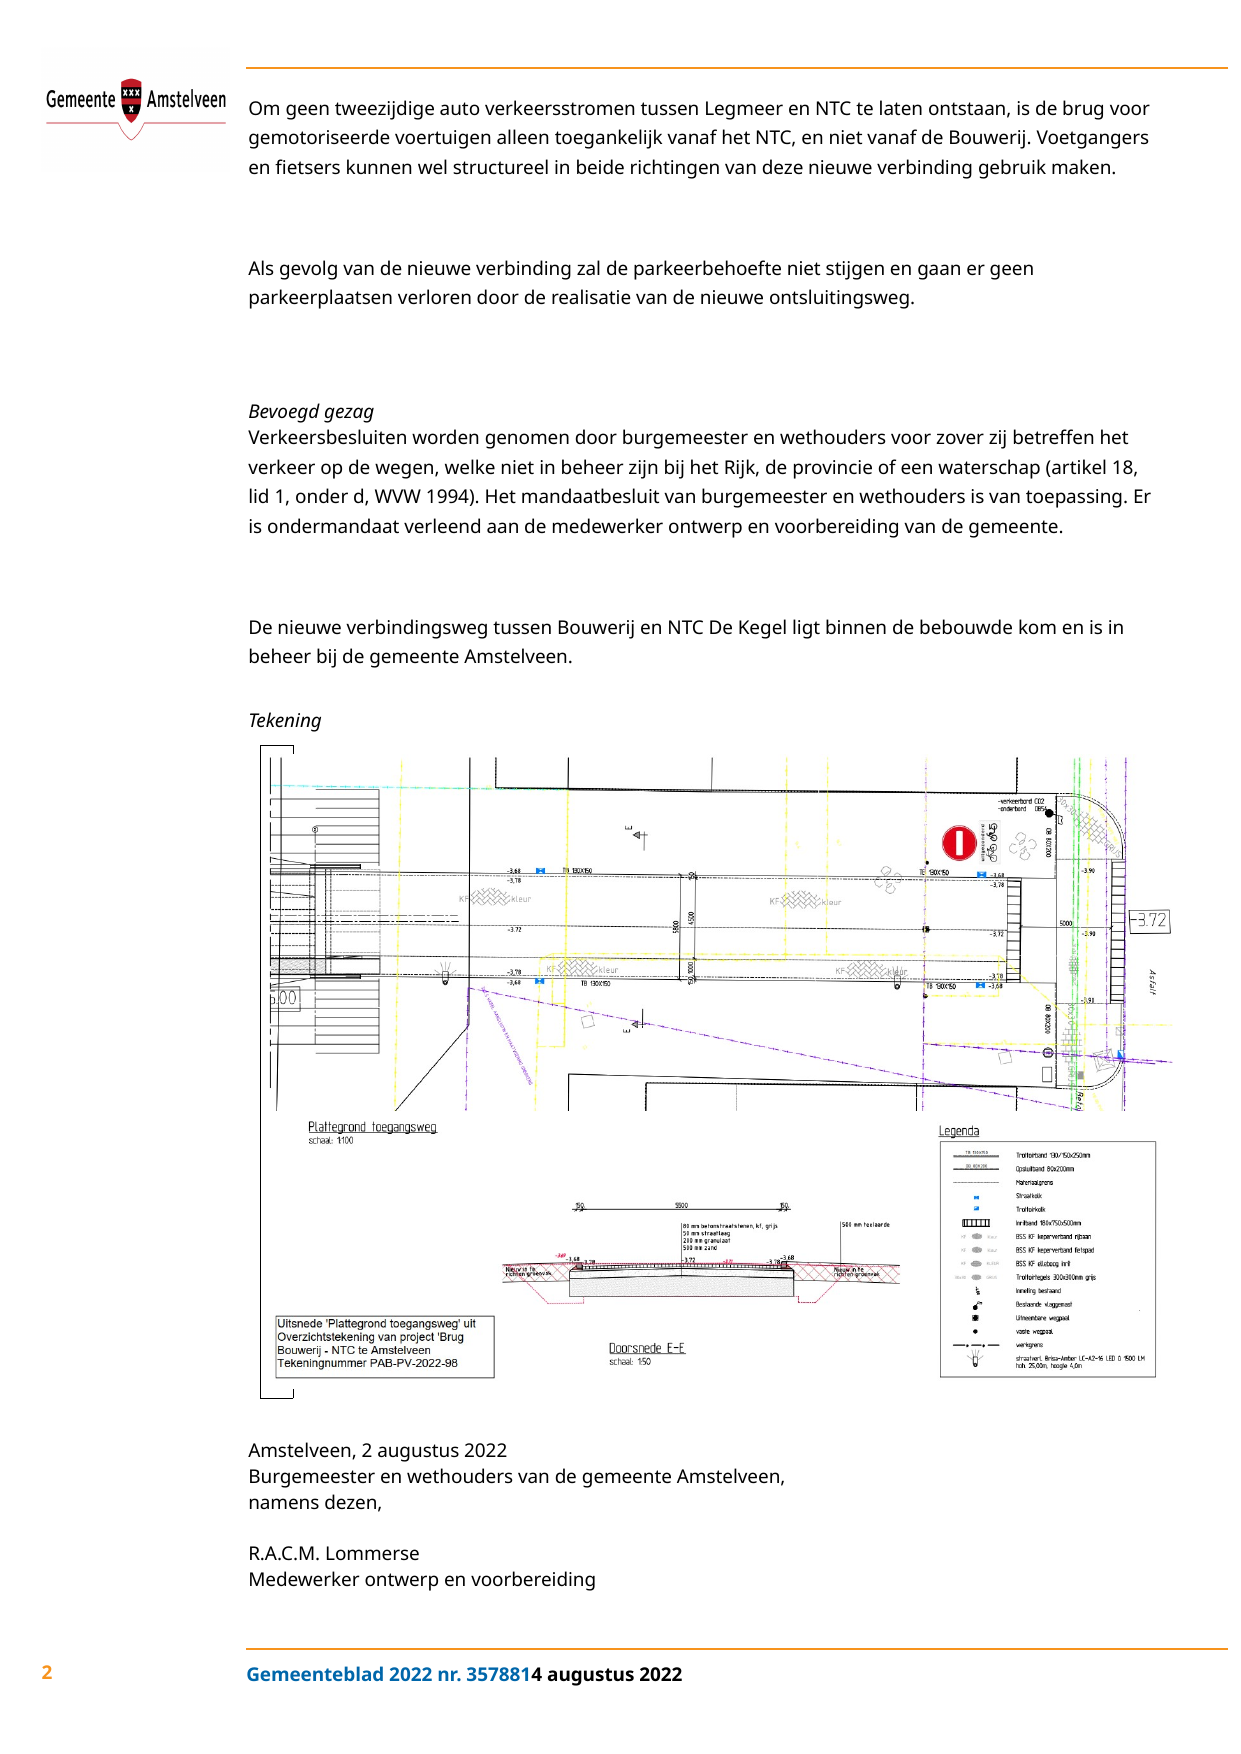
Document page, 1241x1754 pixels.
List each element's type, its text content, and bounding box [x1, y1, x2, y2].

picture [268, 754, 1173, 1389]
text Tekening [248, 708, 1152, 733]
text R.A.C.M. Lommerse [248, 1540, 1152, 1566]
text Medewerker ontwerp en voorbereiding [248, 1566, 1152, 1592]
text De nieuwe verbindingsweg tussen Bouwerij en NTC De Kegel ligt binnen de bebouwde kom en is in beheer bij de gemeente Amstelveen. [248, 614, 1152, 669]
text Verkeersbesluiten worden genomen door burgemeester en wethouders voor zover zij betreffen het verkeer op de wegen, welke niet in beheer zijn bij het Rijk, de provincie of een waterschap (artikel 18, lid 1, onder d, WVW 1994). Het mandaatbesluit van burgemeester en wethouders is van toepassing. Er is ondermandaat verleend aan de medewerker ontwerp en voorbereiding van de gemeente. [248, 424, 1152, 539]
text Als gevolg van de nieuwe verbinding zal de parkeerbehoefte niet stijgen en gaan er geen parkeerplaatsen verloren door de realisatie van de nieuwe ontsluitingsweg. [248, 255, 1152, 310]
text Amstelveen, 2 augustus 2022 [248, 1437, 1152, 1463]
text Bevoegd gezag [248, 399, 1152, 424]
text namens dezen, [248, 1489, 1152, 1514]
text Om geen tweezijdige auto verkeersstromen tussen Legmeer en NTC te laten ontstaan, is de brug voor gemotoriseerde voertuigen alleen toegankelijk vanaf het NTC, en niet vanaf de Bouwerij. Voetgangers en fietsers kunnen wel structureel in beide richtingen van deze nieuwe verbinding gebruik maken. [248, 95, 1152, 180]
text Burgemeester en wethouders van de gemeente Amstelveen, [248, 1463, 1152, 1489]
picture [41, 47, 231, 172]
